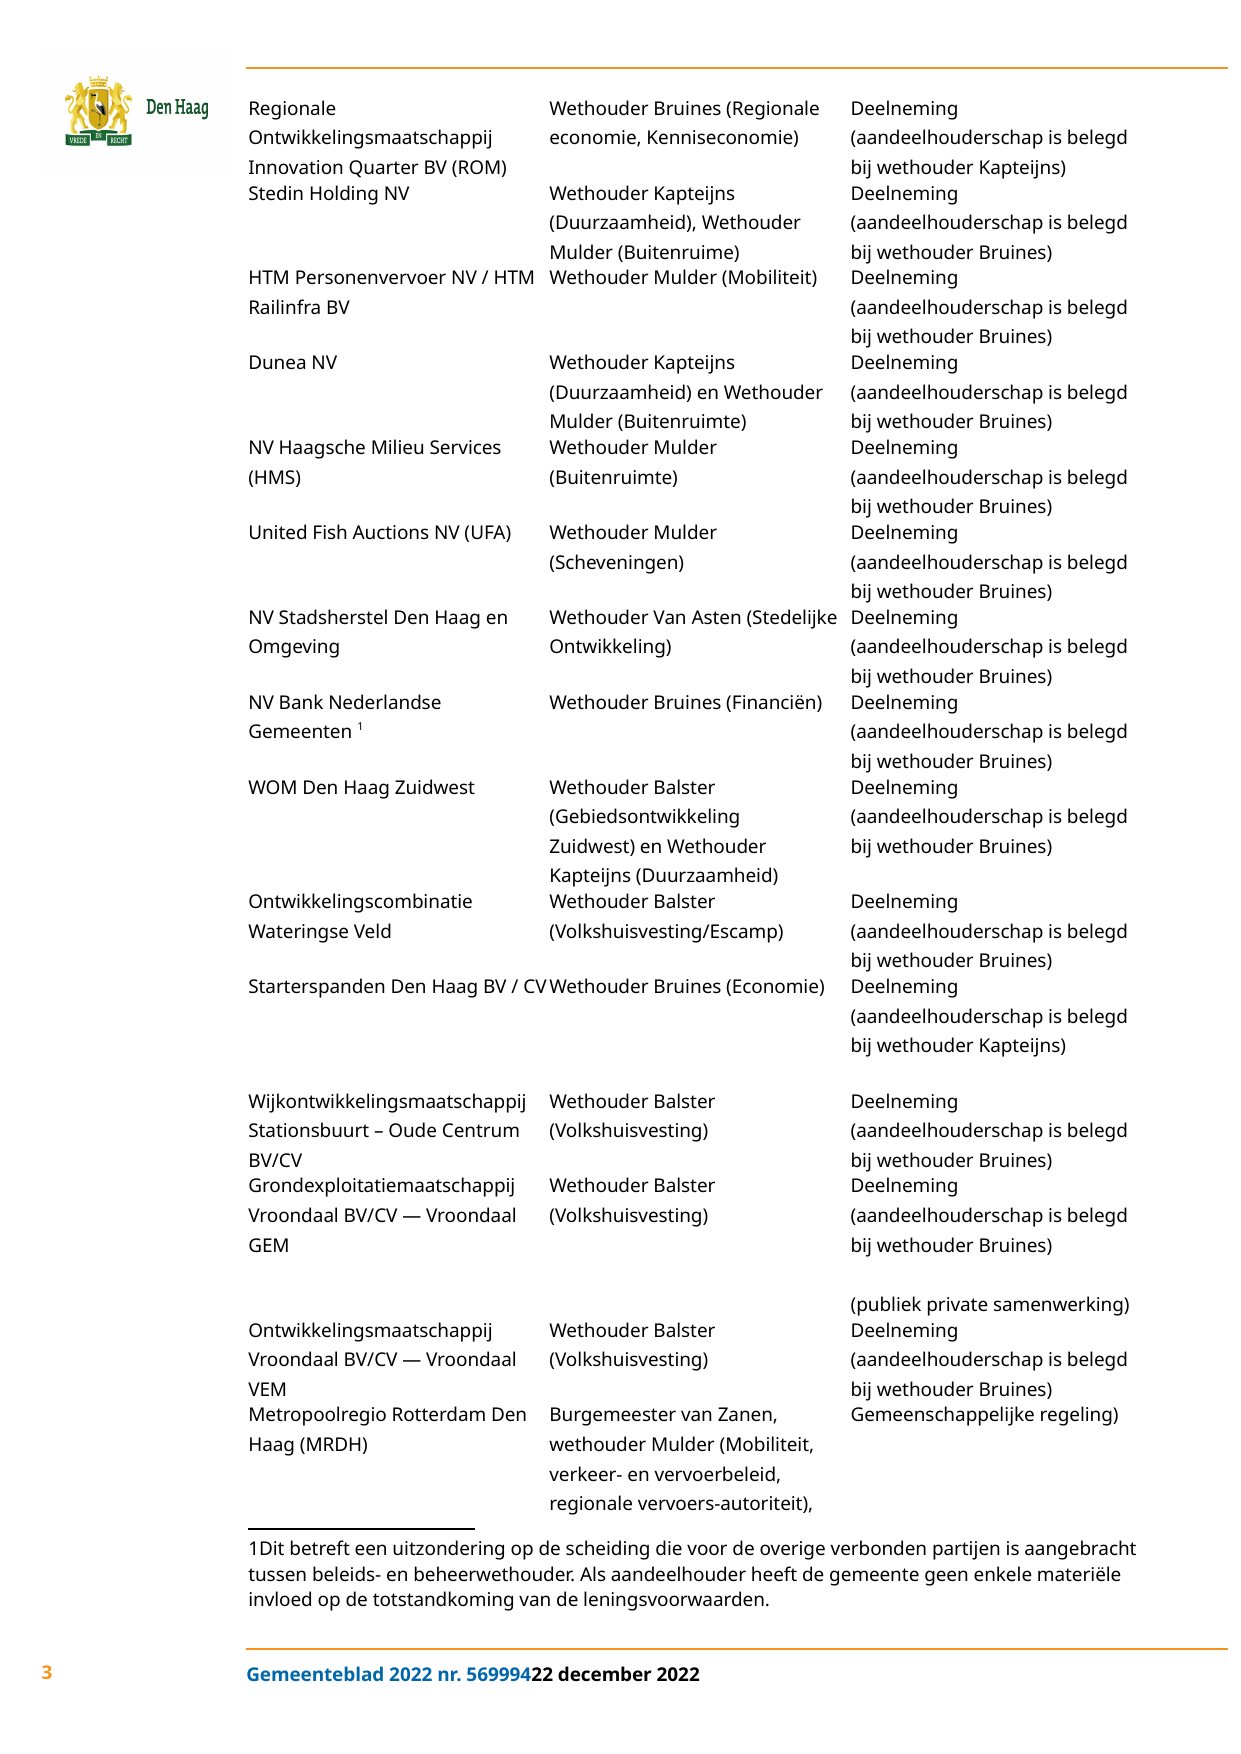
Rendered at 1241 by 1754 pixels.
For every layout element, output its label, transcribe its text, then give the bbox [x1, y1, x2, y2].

table_cell Wethouder Mulder (Buitenruimte) [549, 434, 850, 519]
table_cell Wethouder Balster (Volkshuisvesting) [549, 1317, 850, 1402]
table_cell Regionale Ontwikkelingsmaatschappij Innovation Quarter BV (ROM) [248, 95, 549, 180]
table_cell Wethouder Mulder (Scheveningen) [549, 519, 850, 604]
table_cell Deelneming (aandeelhouderschap is belegd bij wethouder Kapteijns) [850, 973, 1152, 1088]
table_cell Wethouder Balster (Gebiedsontwikkeling Zuidwest) en Wethouder Kapteijns (Duurzaamheid) [549, 774, 850, 888]
table_cell Deelneming (aandeelhouderschap is belegd bij wethouder Bruines) [850, 689, 1152, 774]
table_cell Metropoolregio Rotterdam Den Haag (MRDH) [248, 1402, 549, 1516]
table_cell Wethouder Balster (Volkshuisvesting) [549, 1173, 850, 1317]
table_cell Dunea NV [248, 350, 549, 434]
table_cell Deelneming (aandeelhouderschap is belegd bij wethouder Bruines) [850, 180, 1152, 264]
table_cell Wethouder Balster (Volkshuisvesting) [549, 1088, 850, 1173]
table_cell Deelneming (aandeelhouderschap is belegd bij wethouder Bruines) [850, 1317, 1152, 1402]
table_cell Deelneming (aandeelhouderschap is belegd bij wethouder Bruines) [850, 265, 1152, 349]
table_cell Grondexploitatiemaatschappij Vroondaal BV/CV — Vroondaal GEM [248, 1173, 549, 1317]
table_cell NV Haagsche Milieu Services (HMS) [248, 434, 549, 519]
picture [41, 47, 231, 172]
table_cell Ontwikkelingsmaatschappij Vroondaal BV/CV — Vroondaal VEM [248, 1317, 549, 1402]
table_cell WOM Den Haag Zuidwest [248, 774, 549, 888]
table_cell Burgemeester van Zanen, wethouder Mulder (Mobiliteit, verkeer- en vervoerbeleid, regionale vervoers-autoriteit), [549, 1402, 850, 1516]
table_cell HTM Personenvervoer NV / HTM Railinfra BV [248, 265, 549, 349]
table_cell Deelneming (aandeelhouderschap is belegd bij wethouder Bruines) [850, 774, 1152, 888]
table_cell United Fish Auctions NV (UFA) [248, 519, 549, 604]
table_cell Deelneming (aandeelhouderschap is belegd bij wethouder Bruines) [850, 434, 1152, 519]
table_cell Deelneming (aandeelhouderschap is belegd bij wethouder Bruines) [850, 350, 1152, 434]
table_cell Wethouder Bruines (Financiën) [549, 689, 850, 774]
table_cell Wethouder Kapteijns (Duurzaamheid) en Wethouder Mulder (Buitenruimte) [549, 350, 850, 434]
table_cell Stedin Holding NV [248, 180, 549, 264]
table_cell Deelneming (aandeelhouderschap is belegd bij wethouder Bruines) [850, 604, 1152, 689]
table_cell Gemeenschappelijke regeling) [850, 1402, 1152, 1516]
table_cell Deelneming (aandeelhouderschap is belegd bij wethouder Bruines) (publiek private samenwerking) [850, 1173, 1152, 1317]
table_cell Wethouder Van Asten (Stedelijke Ontwikkeling) [549, 604, 850, 689]
table_cell Ontwikkelingscombinatie Wateringse Veld [248, 889, 549, 973]
table_cell NV Stadsherstel Den Haag en Omgeving [248, 604, 549, 689]
table_cell Deelneming (aandeelhouderschap is belegd bij wethouder Bruines) [850, 1088, 1152, 1173]
table_cell Wijkontwikkelingsmaatschappij Stationsbuurt – Oude Centrum BV/CV [248, 1088, 549, 1173]
table_cell NV Bank Nederlandse Gemeenten [248, 689, 549, 774]
table_cell Deelneming (aandeelhouderschap is belegd bij wethouder Bruines) [850, 519, 1152, 604]
table_cell Deelneming (aandeelhouderschap is belegd bij wethouder Bruines) [850, 889, 1152, 973]
table_cell Wethouder Kapteijns (Duurzaamheid), Wethouder Mulder (Buitenruime) [549, 180, 850, 264]
table_cell Wethouder Bruines (Economie) [549, 973, 850, 1088]
table_cell Starterspanden Den Haag BV / CV [248, 973, 549, 1088]
table_cell Wethouder Bruines (Regionale economie, Kenniseconomie) [549, 95, 850, 180]
table_cell Wethouder Balster (Volkshuisvesting/Escamp) [549, 889, 850, 973]
table_cell Wethouder Mulder (Mobiliteit) [549, 265, 850, 349]
table_cell Deelneming (aandeelhouderschap is belegd bij wethouder Kapteijns) [850, 95, 1152, 180]
